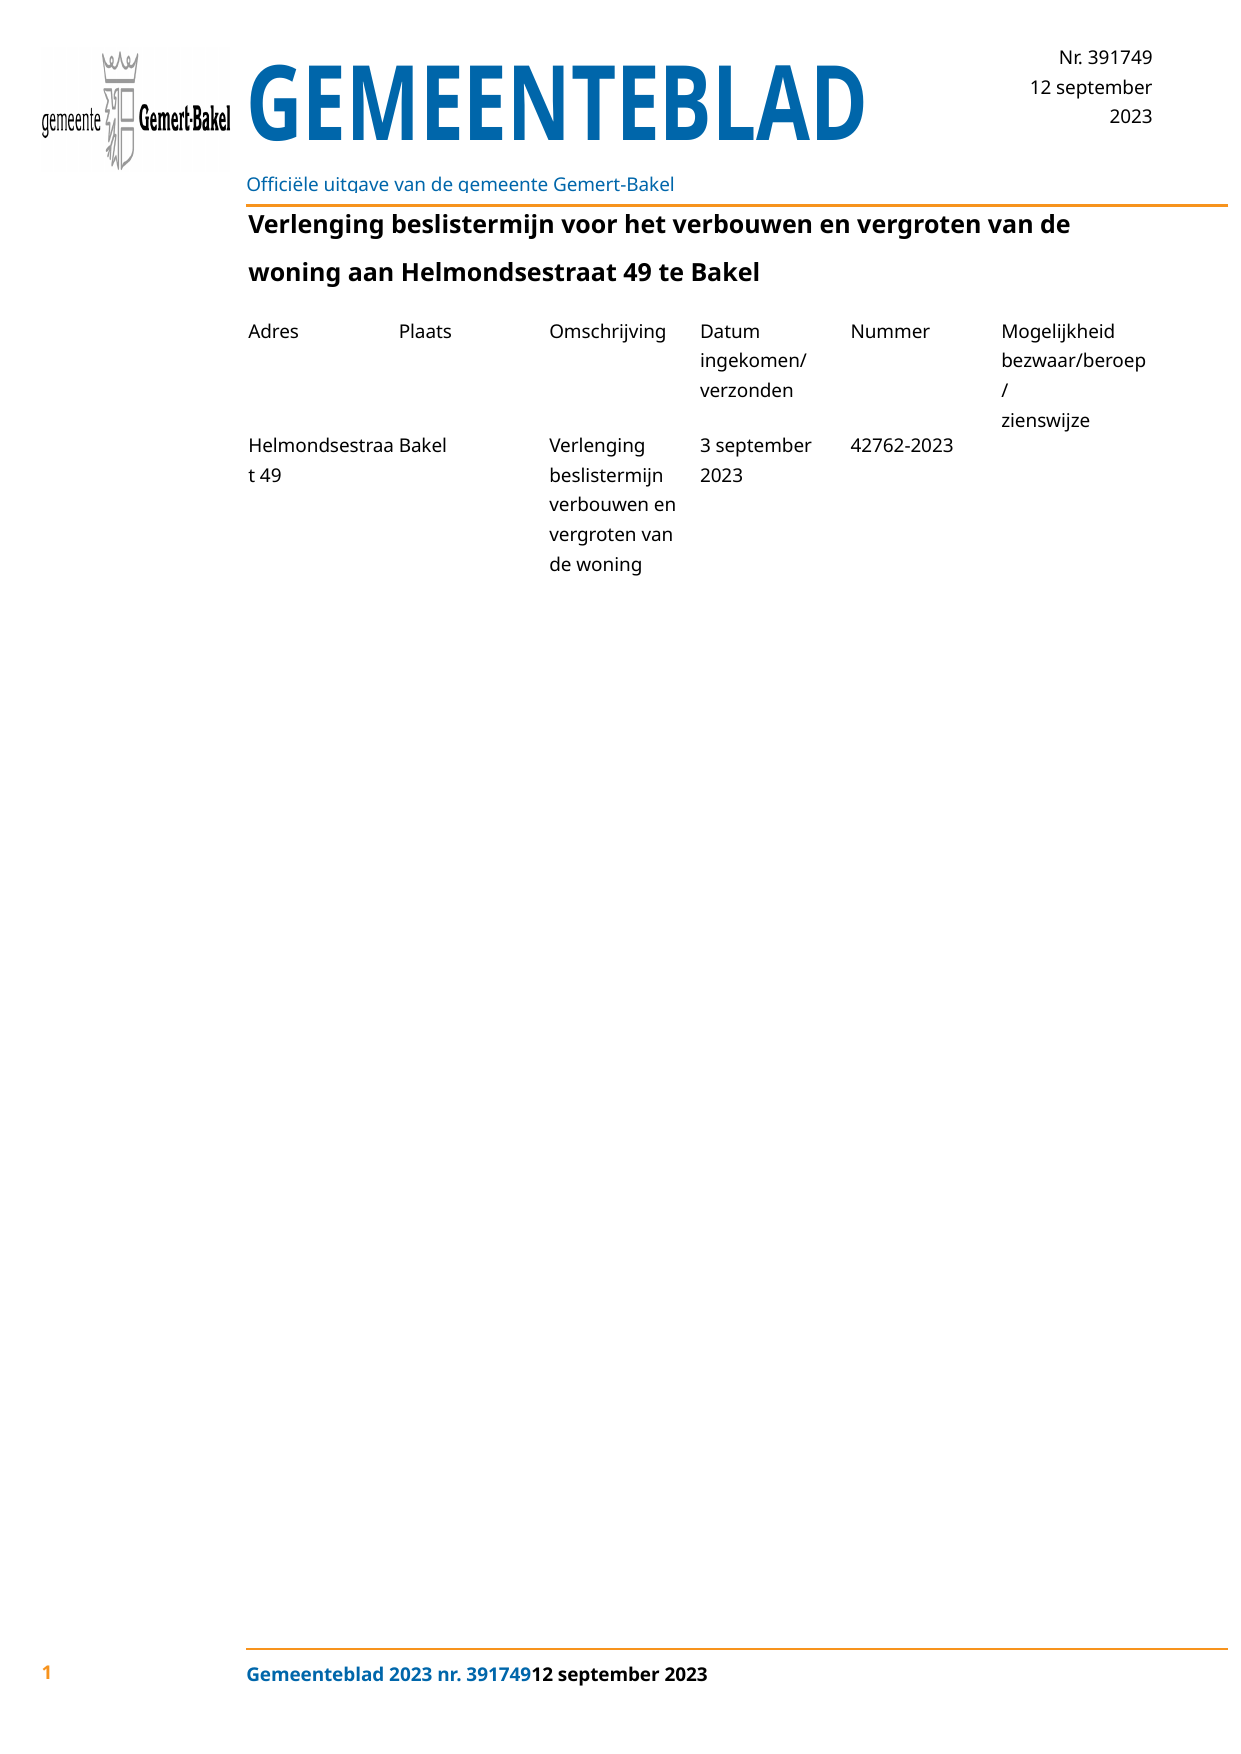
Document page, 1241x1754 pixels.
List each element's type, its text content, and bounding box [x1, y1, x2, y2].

table_header Datum ingekomen/ verzonden [700, 318, 850, 432]
text Verlenging beslistermijn voor het verbouwen en vergroten van de woning aan Helmondsestraat 49 te Bakel [248, 207, 1152, 288]
table_cell Helmondsestraat 49 [248, 433, 398, 577]
table_header Adres [248, 318, 398, 432]
table_cell 3 september 2023 [700, 433, 850, 577]
table_header Nummer [850, 318, 1001, 432]
table_cell [1001, 433, 1152, 577]
picture [41, 47, 231, 172]
table_header Mogelijkheid bezwaar/beroep/ zienswijze [1001, 318, 1152, 432]
table_cell Bakel [399, 433, 549, 577]
table_header Omschrijving [549, 318, 700, 432]
table_header Plaats [399, 318, 549, 432]
table_cell Verlenging beslistermijn verbouwen en vergroten van de woning [549, 433, 700, 577]
table_cell 42762-2023 [850, 433, 1001, 577]
